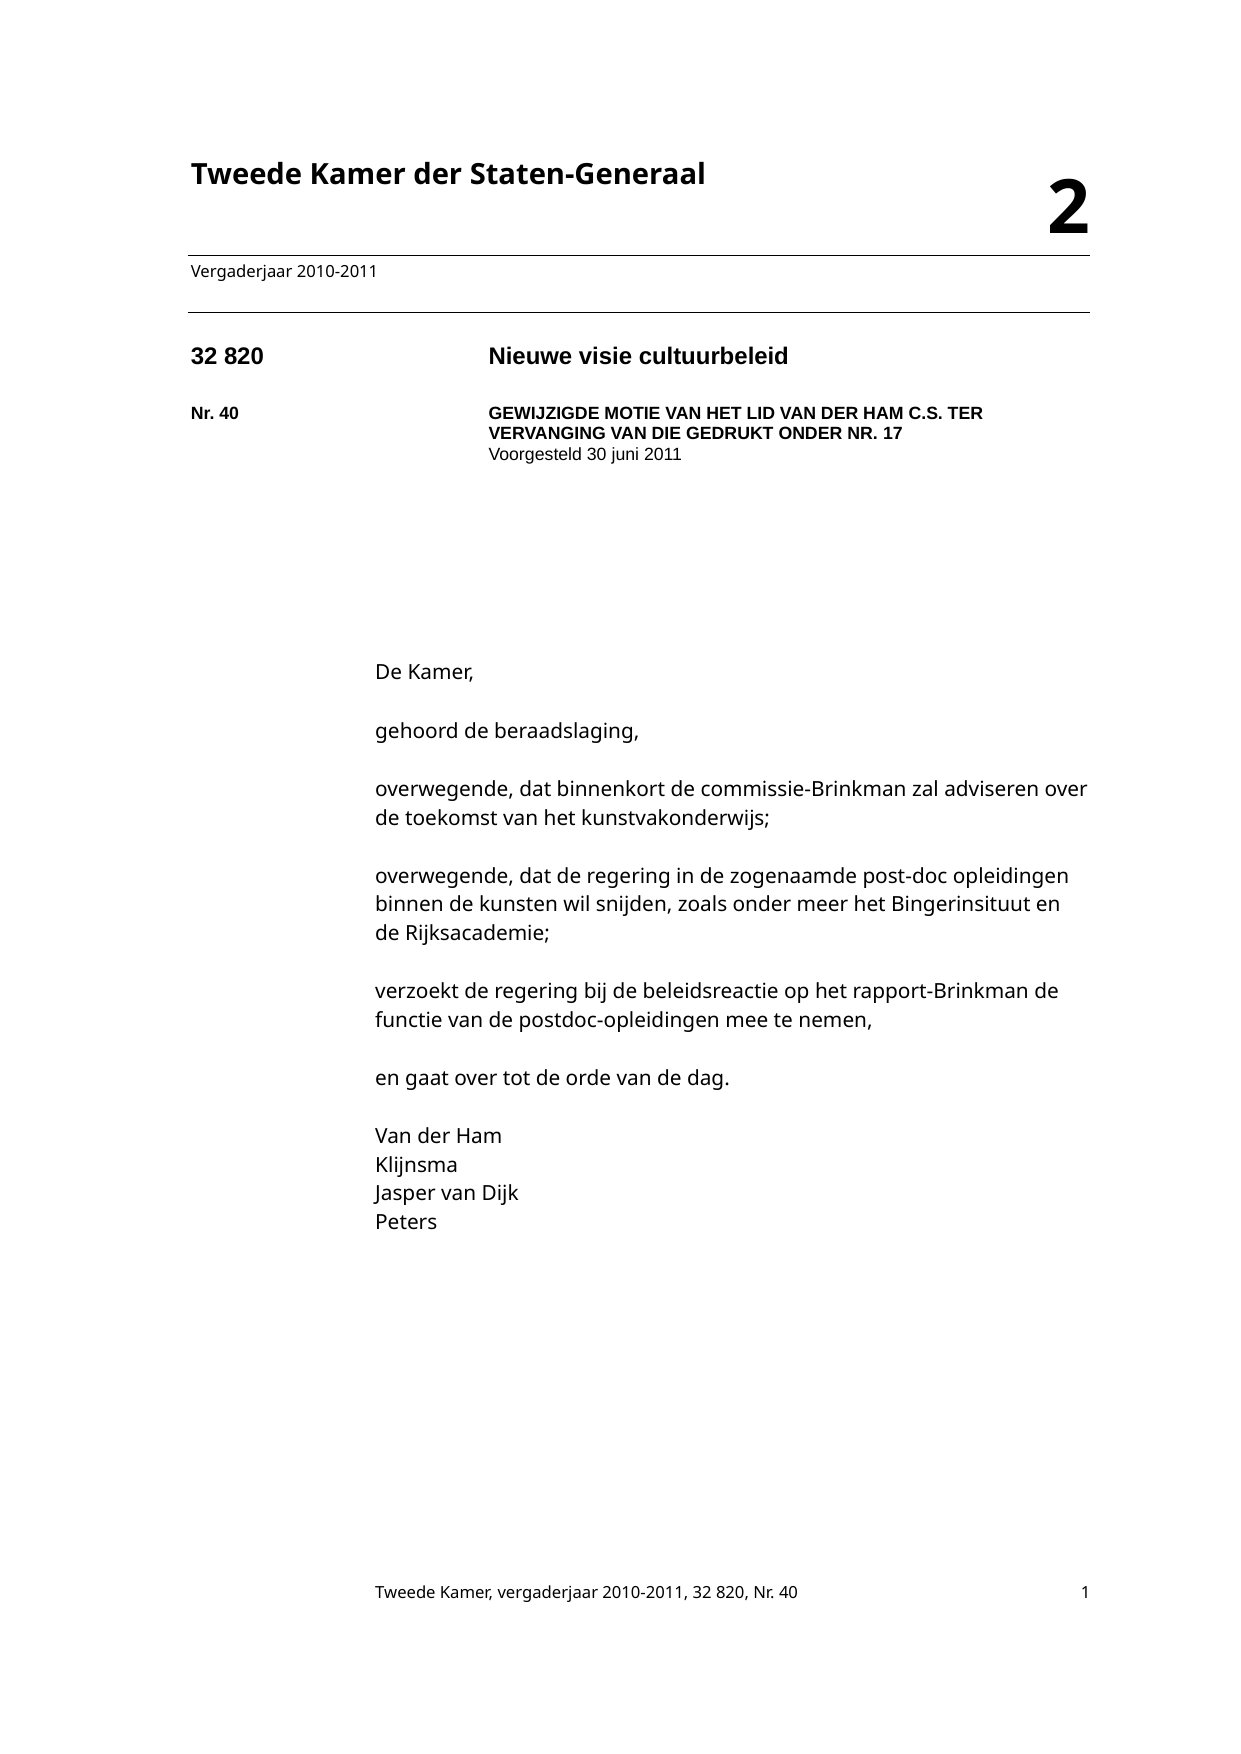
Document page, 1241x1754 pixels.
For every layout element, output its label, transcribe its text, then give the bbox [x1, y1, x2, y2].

table_cell Vergaderjaar 2010-2011 [188, 256, 485, 312]
table_cell Nieuwe visie cultuurbeleid [485, 339, 1090, 399]
table_cell Nr. 40 [188, 399, 485, 539]
table_cell [188, 313, 485, 339]
text en gaat over tot de orde van de dag. [375, 1063, 1090, 1092]
table_header Tweede Kamer der Staten-Generaal [188, 150, 909, 255]
text Jasper van Dijk [375, 1178, 1090, 1207]
table_cell [485, 256, 1090, 312]
text Van der Ham [375, 1122, 1090, 1150]
table_header 2 [910, 150, 1090, 255]
text Klijnsma [375, 1150, 1090, 1178]
table_cell GEWIJZIGDE MOTIE VAN HET LID VAN DER HAM C.S. TER VERVANGING VAN DIE GEDRUKT ONDER NR. 17 Voorgesteld 30 juni 2011 [485, 399, 1090, 539]
text overwegende, dat binnenkort de commissie-Brinkman zal adviseren over de toekomst van het kunstvakonderwijs; [375, 774, 1090, 831]
text gehoord de beraadslaging, [375, 716, 1090, 744]
text overwegende, dat de regering in de zogenaamde post-doc opleidingen binnen de kunsten wil snijden, zoals onder meer het Bingerinsituut en de Rijksacademie; [375, 861, 1090, 946]
table_cell 32 820 [188, 339, 485, 399]
table_cell [485, 313, 1090, 339]
text verzoekt de regering bij de beleidsreactie op het rapport-Brinkman de functie van de postdoc-opleidingen mee te nemen, [375, 976, 1090, 1033]
text De Kamer, [375, 657, 1090, 686]
text Peters [375, 1207, 1090, 1235]
